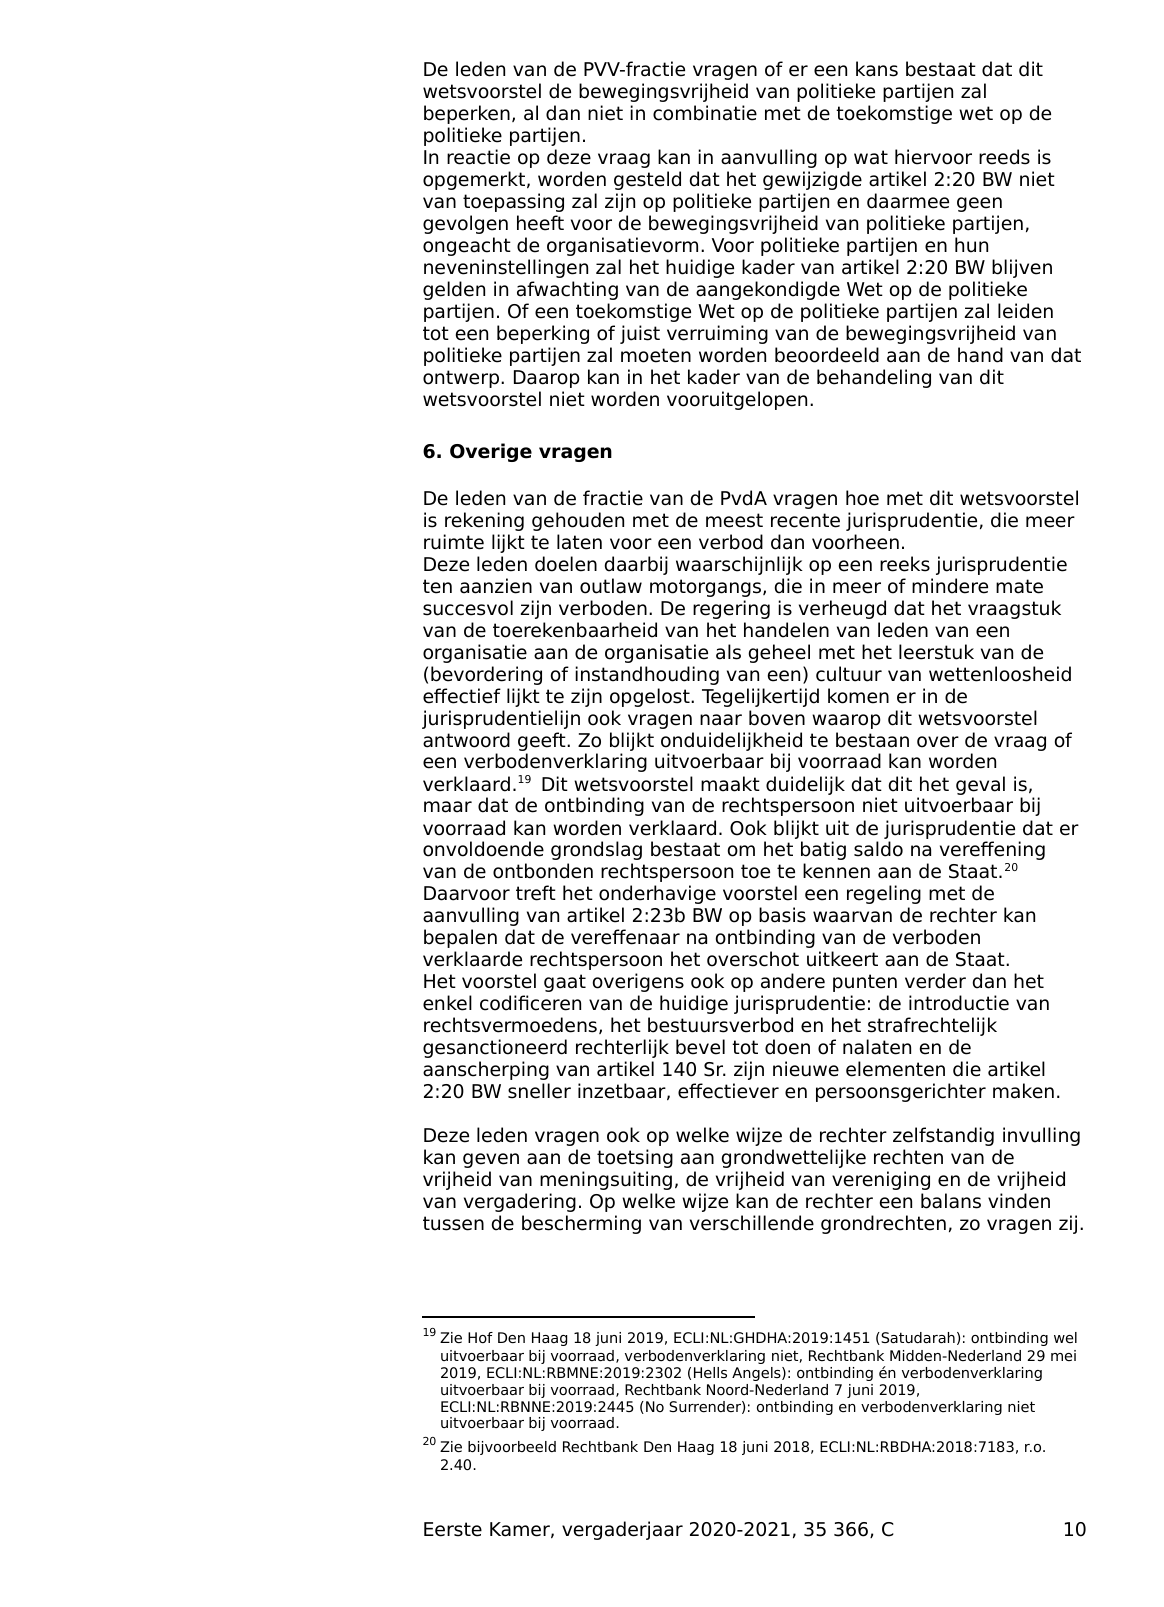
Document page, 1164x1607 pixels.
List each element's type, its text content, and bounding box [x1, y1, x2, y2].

text Het voorstel gaat overigens ook op andere punten verder dan het enkel codificeren van de huidige jurisprudentie: de introductie van rechtsvermoedens, het bestuursverbod en het strafrechtelijk gesanctioneerd rechterlijk bevel tot doen of nalaten en de aanscherping van artikel 140 Sr. zijn nieuwe elementen die artikel 2:20 BW sneller inzetbaar, effectiever en persoonsgerichter maken. [422, 971, 1087, 1103]
text Zie Hof Den Haag 18 juni 2019, ECLI:NL:GHDHA:2019:1451 (Satudarah): ontbinding wel uitvoerbaar bij voorraad, verbodenverklaring niet, Rechtbank Midden-Nederland 29 mei 2019, ECLI:NL:RBMNE:2019:2302 (Hells Angels): ontbinding én verbodenverklaring uitvoerbaar bij voorraad, Rechtbank Noord-Nederland 7 juni 2019, ECLI:NL:RBNNE:2019:2445 (No Surrender): ontbinding en verbodenverklaring niet uitvoerbaar bij voorraad. [422, 1326, 1087, 1432]
text De leden van de fractie van de PvdA vragen hoe met dit wetsvoorstel is rekening gehouden met de meest recente jurisprudentie, die meer ruimte lijkt te laten voor een verbod dan voorheen. [422, 488, 1087, 554]
text Deze leden vragen ook op welke wijze de rechter zelfstandig invulling kan geven aan de toetsing aan grondwettelijke rechten van de vrijheid van meningsuiting, de vrijheid van vereniging en de vrijheid van vergadering. Op welke wijze kan de rechter een balans vinden tussen de bescherming van verschillende grondrechten, zo vragen zij. [422, 1125, 1087, 1235]
text Zie bijvoorbeeld Rechtbank Den Haag 18 juni 2018, ECLI:NL:RBDHA:2018:7183, r.o. 2.40. [422, 1435, 1087, 1474]
subtitle 6. Overige vragen [422, 441, 1087, 463]
text De leden van de PVV-fractie vragen of er een kans bestaat dat dit wetsvoorstel de bewegingsvrijheid van politieke partijen zal beperken, al dan niet in combinatie met de toekomstige wet op de politieke partijen. [422, 59, 1087, 147]
text In reactie op deze vraag kan in aanvulling op wat hiervoor reeds is opgemerkt, worden gesteld dat het gewijzigde artikel 2:20 BW niet van toepassing zal zijn op politieke partijen en daarmee geen gevolgen heeft voor de bewegingsvrijheid van politieke partijen, ongeacht de organisatievorm. Voor politieke partijen en hun neveninstellingen zal het huidige kader van artikel 2:20 BW blijven gelden in afwachting van de aangekondigde Wet op de politieke partijen. Of een toekomstige Wet op de politieke partijen zal leiden tot een beperking of juist verruiming van de bewegingsvrijheid van politieke partijen zal moeten worden beoordeeld aan de hand van dat ontwerp. Daarop kan in het kader van de behandeling van dit wetsvoorstel niet worden vooruitgelopen. [422, 147, 1087, 411]
text Deze leden doelen daarbij waarschijnlijk op een reeks jurisprudentie ten aanzien van outlaw motorgangs, die in meer of mindere mate succesvol zijn verboden. De regering is verheugd dat het vraagstuk van de toerekenbaarheid van het handelen van leden van een organisatie aan de organisatie als geheel met het leerstuk van de (bevordering of instandhouding van een) cultuur van wettenloosheid effectief lijkt te zijn opgelost. Tegelijkertijd komen er in de jurisprudentielijn ook vragen naar boven waarop dit wetsvoorstel antwoord geeft. Zo blijkt onduidelijkheid te bestaan over de vraag of een verbodenverklaring uitvoerbaar bij voorraad kan worden verklaard. Dit wetsvoorstel maakt duidelijk dat dit het geval is, maar dat de ontbinding van de rechtspersoon niet uitvoerbaar bij voorraad kan worden verklaard. Ook blijkt uit de jurisprudentie dat er onvoldoende grondslag bestaat om het batig saldo na vereffening van de ontbonden rechtspersoon toe te kennen aan de Staat. Daarvoor treft het onderhavige voorstel een regeling met de aanvulling van artikel 2:23b BW op basis waarvan de rechter kan bepalen dat de vereffenaar na ontbinding van de verboden verklaarde rechtspersoon het overschot uitkeert aan de Staat. [422, 554, 1087, 971]
